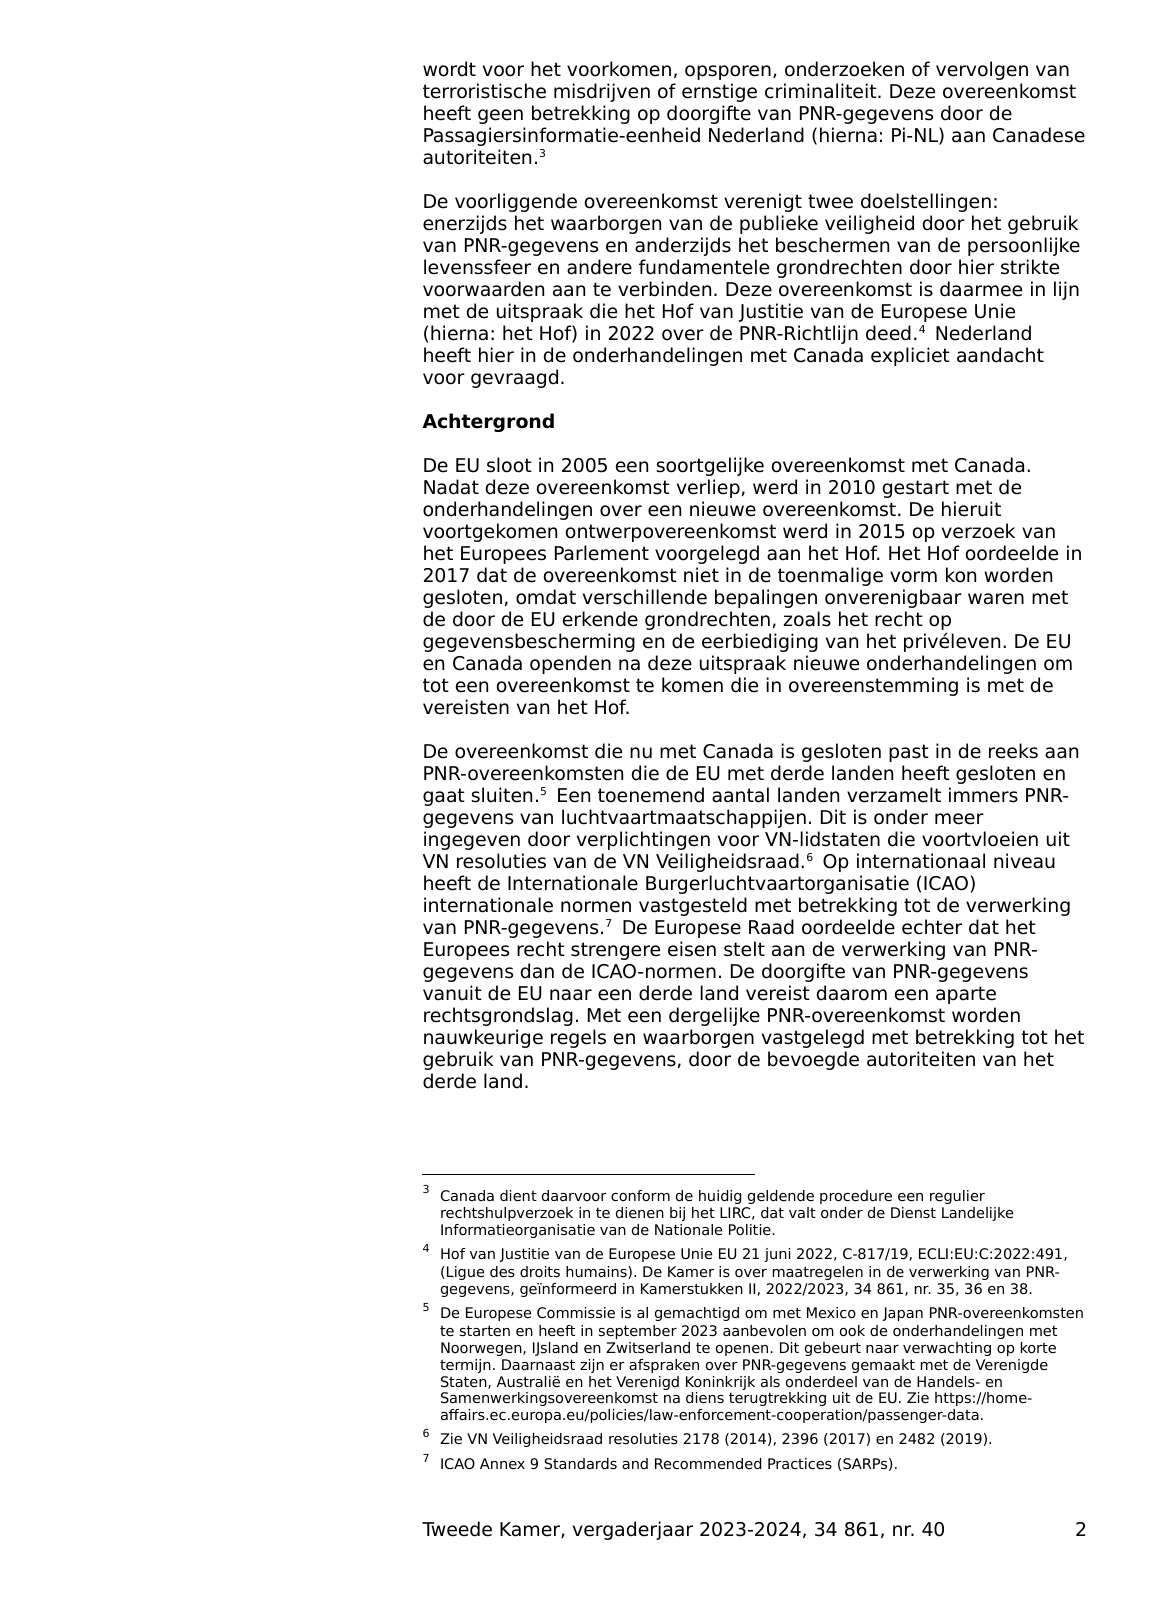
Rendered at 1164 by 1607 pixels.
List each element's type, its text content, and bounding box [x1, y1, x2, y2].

text wordt voor het voorkomen, opsporen, onderzoeken of vervolgen van terroristische misdrijven of ernstige criminaliteit. Deze overeenkomst heeft geen betrekking op doorgifte van PNR-gegevens door de Passagiersinformatie-eenheid Nederland (hierna: Pi-NL) aan Canadese autoriteiten. [422, 59, 1087, 169]
text De EU sloot in 2005 een soortgelijke overeenkomst met Canada. Nadat deze overeenkomst verliep, werd in 2010 gestart met de onderhandelingen over een nieuwe overeenkomst. De hieruit voortgekomen ontwerpovereenkomst werd in 2015 op verzoek van het Europees Parlement voorgelegd aan het Hof. Het Hof oordeelde in 2017 dat de overeenkomst niet in de toenmalige vorm kon worden gesloten, omdat verschillende bepalingen onverenigbaar waren met de door de EU erkende grondrechten, zoals het recht op gegevensbescherming en de eerbiediging van het privéleven. De EU en Canada openden na deze uitspraak nieuwe onderhandelingen om tot een overeenkomst te komen die in overeenstemming is met de vereisten van het Hof. [422, 455, 1087, 719]
subtitle Achtergrond [422, 411, 1087, 433]
text De Europese Commissie is al gemachtigd om met Mexico en Japan PNR-overeenkomsten te starten en heeft in september 2023 aanbevolen om ook de onderhandelingen met Noorwegen, IJsland en Zwitserland te openen. Dit gebeurt naar verwachting op korte termijn. Daarnaast zijn er afspraken over PNR-gegevens gemaakt met de Verenigde Staten, Australië en het Verenigd Koninkrijk als onderdeel van de Handels- en Samenwerkingsovereenkomst na diens terugtrekking uit de EU. Zie https://home-affairs.ec.europa.eu/policies/law-enforcement-cooperation/passenger-data. [422, 1301, 1087, 1424]
text De overeenkomst die nu met Canada is gesloten past in de reeks aan PNR-overeenkomsten die de EU met derde landen heeft gesloten en gaat sluiten. Een toenemend aantal landen verzamelt immers PNR-gegevens van luchtvaartmaatschappijen. Dit is onder meer ingegeven door verplichtingen voor VN-lidstaten die voortvloeien uit VN resoluties van de VN Veiligheidsraad. Op internationaal niveau heeft de Internationale Burgerluchtvaartorganisatie (ICAO) internationale normen vastgesteld met betrekking tot de verwerking van PNR-gegevens. De Europese Raad oordeelde echter dat het Europees recht strengere eisen stelt aan de verwerking van PNR-gegevens dan de ICAO-normen. De doorgifte van PNR-gegevens vanuit de EU naar een derde land vereist daarom een aparte rechtsgrondslag. Met een dergelijke PNR-overeenkomst worden nauwkeurige regels en waarborgen vastgelegd met betrekking tot het gebruik van PNR-gegevens, door de bevoegde autoriteiten van het derde land. [422, 741, 1087, 1093]
text Canada dient daarvoor conform de huidig geldende procedure een regulier rechtshulpverzoek in te dienen bij het LIRC, dat valt onder de Dienst Landelijke Informatieorganisatie van de Nationale Politie. [422, 1183, 1087, 1239]
text Zie VN Veiligheidsraad resoluties 2178 (2014), 2396 (2017) en 2482 (2019). [422, 1427, 1087, 1449]
text De voorliggende overeenkomst verenigt twee doelstellingen: enerzijds het waarborgen van de publieke veiligheid door het gebruik van PNR-gegevens en anderzijds het beschermen van de persoonlijke levenssfeer en andere fundamentele grondrechten door hier strikte voorwaarden aan te verbinden. Deze overeenkomst is daarmee in lijn met de uitspraak die het Hof van Justitie van de Europese Unie (hierna: het Hof) in 2022 over de PNR-Richtlijn deed. Nederland heeft hier in de onderhandelingen met Canada expliciet aandacht voor gevraagd. [422, 191, 1087, 389]
text ICAO Annex 9 Standards and Recommended Practices (SARPs). [422, 1452, 1087, 1474]
text Hof van Justitie van de Europese Unie EU 21 juni 2022, C-817/19, ECLI:EU:C:2022:491, (Ligue des droits humains). De Kamer is over maatregelen in de verwerking van PNR-gegevens, geïnformeerd in Kamerstukken II, 2022/2023, 34 861, nr. 35, 36 en 38. [422, 1242, 1087, 1298]
